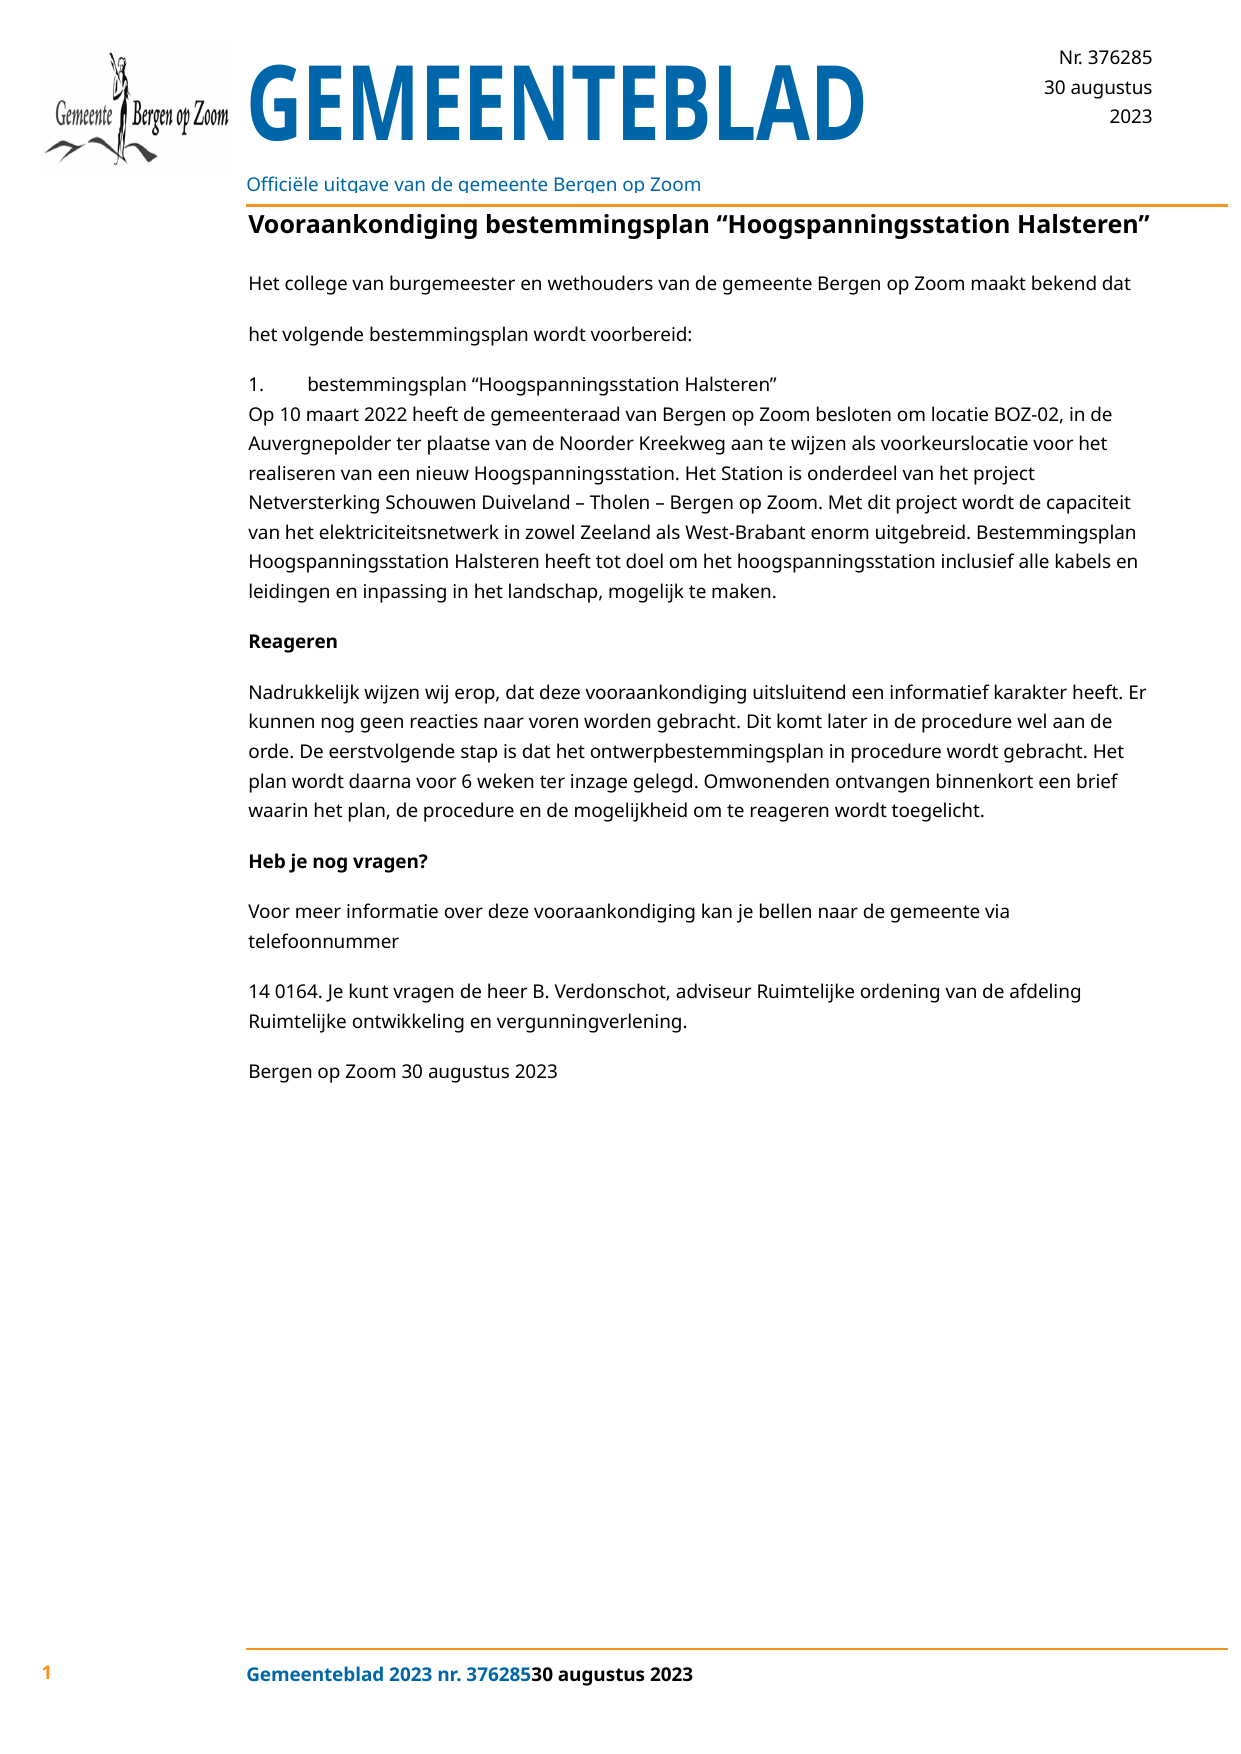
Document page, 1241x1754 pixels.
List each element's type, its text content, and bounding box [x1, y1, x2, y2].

text Nadrukkelijk wijzen wij erop, dat deze vooraankondiging uitsluitend een informatief karakter heeft. Er kunnen nog geen reacties naar voren worden gebracht. Dit komt later in de procedure wel aan de orde. De eerstvolgende stap is dat het ontwerpbestemmingsplan in procedure wordt gebracht. Het plan wordt daarna voor 6 weken ter inzage gelegd. Omwonenden ontvangen binnenkort een brief waarin het plan, de procedure en de mogelijkheid om te reageren wordt toegelicht. [248, 679, 1152, 823]
text Vooraankondiging bestemmingsplan “Hoogspanningsstation Halsteren” [248, 207, 1152, 241]
text Bergen op Zoom 30 augustus 2023 [248, 1058, 1152, 1084]
text Voor meer informatie over deze vooraankondiging kan je bellen naar de gemeente via telefoonnummer [248, 898, 1152, 953]
text Op 10 maart 2022 heeft de gemeenteraad van Bergen op Zoom besloten om locatie BOZ-02, in de Auvergnepolder ter plaatse van de Noorder Kreekweg aan te wijzen als voorkeurslocatie voor het realiseren van een nieuw Hoogspanningsstation. Het Station is onderdeel van het project Netversterking Schouwen Duiveland – Tholen – Bergen op Zoom. Met dit project wordt de capaciteit van het elektriciteitsnetwerk in zowel Zeeland als West-Brabant enorm uitgebreid. Bestemmingsplan Hoogspanningsstation Halsteren heeft tot doel om het hoogspanningsstation inclusief alle kabels en leidingen en inpassing in het landschap, mogelijk te maken. [248, 401, 1152, 604]
text Reageren [248, 629, 1152, 654]
list bestemmingsplan “Hoogspanningsstation Halsteren” [248, 371, 1152, 397]
text het volgende bestemmingsplan wordt voorbereid: [248, 321, 1152, 346]
text Heb je nog vragen? [248, 848, 1152, 873]
picture [41, 47, 231, 172]
text 14 0164. Je kunt vragen de heer B. Verdonschot, adviseur Ruimtelijke ordening van de afdeling Ruimtelijke ontwikkeling en vergunningverlening. [248, 978, 1152, 1033]
text Het college van burgemeester en wethouders van de gemeente Bergen op Zoom maakt bekend dat [248, 270, 1152, 296]
